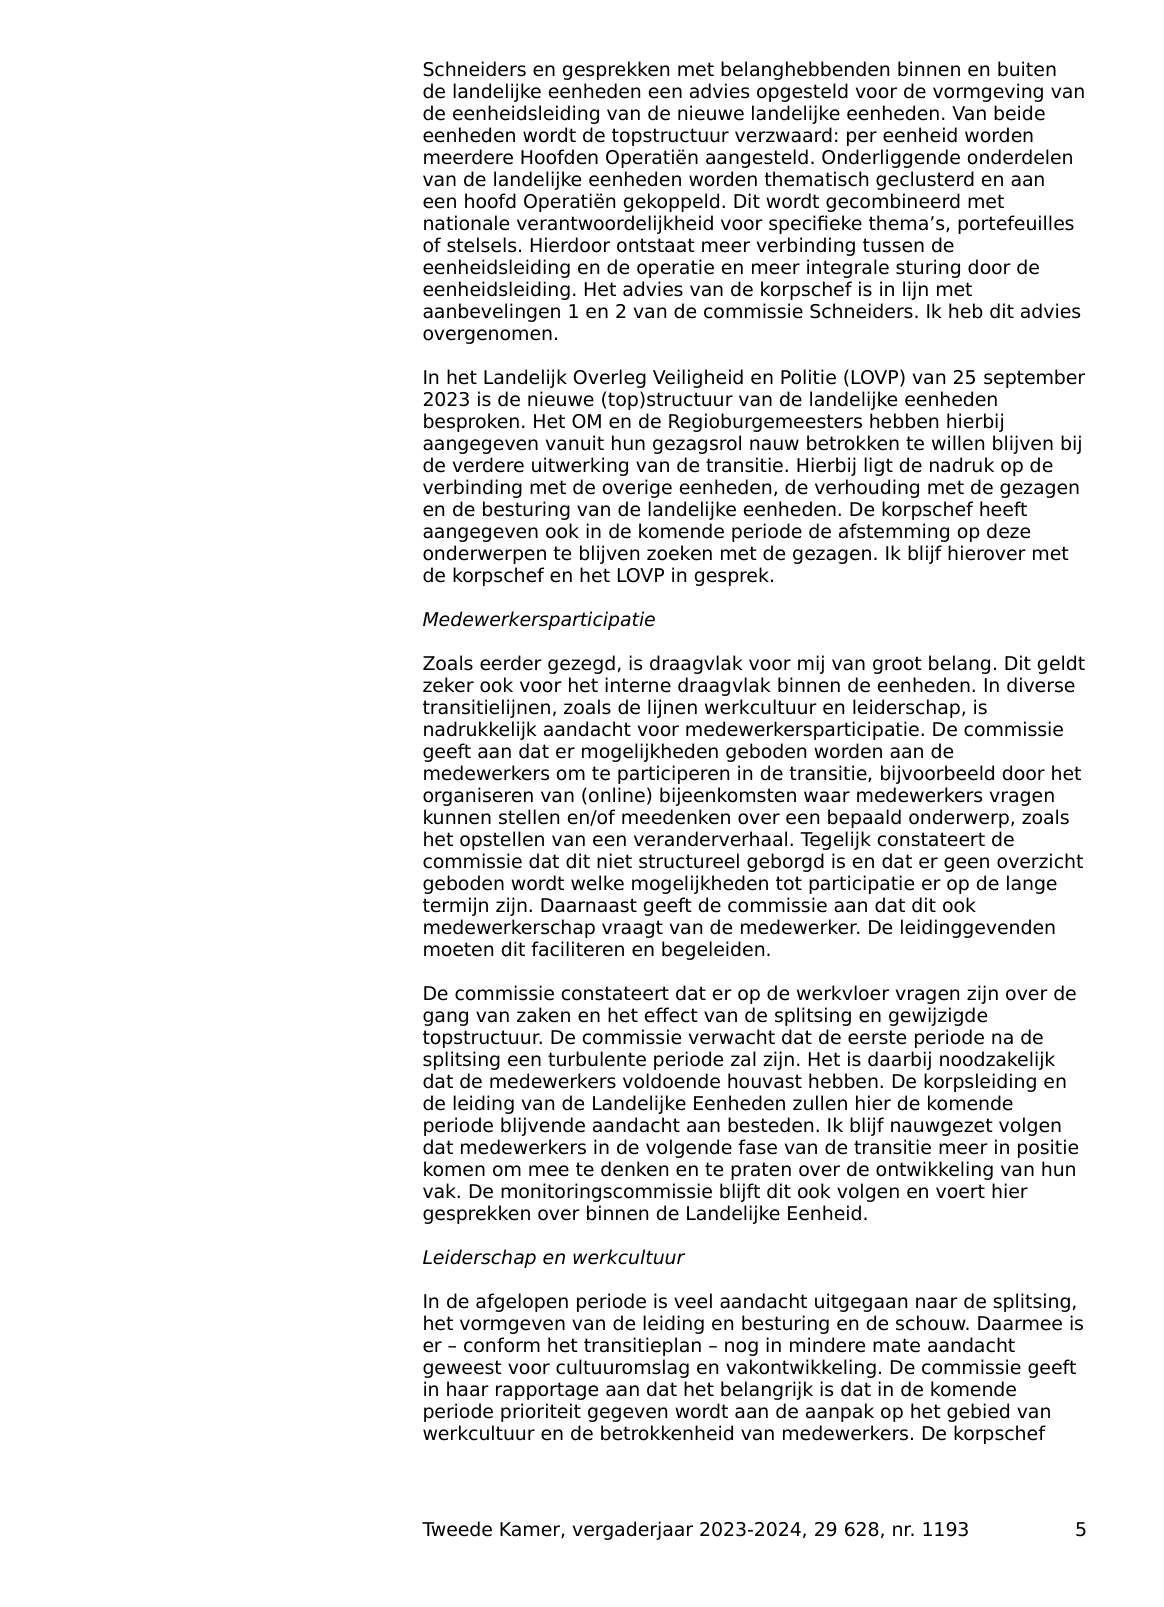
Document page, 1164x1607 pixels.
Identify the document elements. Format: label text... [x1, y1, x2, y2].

subtitle Medewerkersparticipatie [422, 609, 1087, 631]
subtitle Leiderschap en werkcultuur [422, 1247, 1087, 1269]
text Zoals eerder gezegd, is draagvlak voor mij van groot belang. Dit geldt zeker ook voor het interne draagvlak binnen de eenheden. In diverse transitielijnen, zoals de lijnen werkcultuur en leiderschap, is nadrukkelijk aandacht voor medewerkersparticipatie. De commissie geeft aan dat er mogelijkheden geboden worden aan de medewerkers om te participeren in de transitie, bijvoorbeeld door het organiseren van (online) bijeenkomsten waar medewerkers vragen kunnen stellen en/of meedenken over een bepaald onderwerp, zoals het opstellen van een veranderverhaal. Tegelijk constateert de commissie dat dit niet structureel geborgd is en dat er geen overzicht geboden wordt welke mogelijkheden tot participatie er op de lange termijn zijn. Daarnaast geeft de commissie aan dat dit ook medewerkerschap vraagt van de medewerker. De leidinggevenden moeten dit faciliteren en begeleiden. [422, 653, 1087, 961]
text In het Landelijk Overleg Veiligheid en Politie (LOVP) van 25 september 2023 is de nieuwe (top)structuur van de landelijke eenheden besproken. Het OM en de Regioburgemeesters hebben hierbij aangegeven vanuit hun gezagsrol nauw betrokken te willen blijven bij de verdere uitwerking van de transitie. Hierbij ligt de nadruk op de verbinding met de overige eenheden, de verhouding met de gezagen en de besturing van de landelijke eenheden. De korpschef heeft aangegeven ook in de komende periode de afstemming op deze onderwerpen te blijven zoeken met de gezagen. Ik blijf hierover met de korpschef en het LOVP in gesprek. [422, 367, 1087, 587]
text In de afgelopen periode is veel aandacht uitgegaan naar de splitsing, het vormgeven van de leiding en besturing en de schouw. Daarmee is er – conform het transitieplan – nog in mindere mate aandacht geweest voor cultuuromslag en vakontwikkeling. De commissie geeft in haar rapportage aan dat het belangrijk is dat in de komende periode prioriteit gegeven wordt aan de aanpak op het gebied van werkcultuur en de betrokkenheid van medewerkers. De korpschef [422, 1291, 1087, 1445]
text De commissie constateert dat er op de werkvloer vragen zijn over de gang van zaken en het effect van de splitsing en gewijzigde topstructuur. De commissie verwacht dat de eerste periode na de splitsing een turbulente periode zal zijn. Het is daarbij noodzakelijk dat de medewerkers voldoende houvast hebben. De korpsleiding en de leiding van de Landelijke Eenheden zullen hier de komende periode blijvende aandacht aan besteden. Ik blijf nauwgezet volgen dat medewerkers in de volgende fase van de transitie meer in positie komen om mee te denken en te praten over de ontwikkeling van hun vak. De monitoringscommissie blijft dit ook volgen en voert hier gesprekken over binnen de Landelijke Eenheid. [422, 983, 1087, 1225]
text Schneiders en gesprekken met belanghebbenden binnen en buiten de landelijke eenheden een advies opgesteld voor de vormgeving van de eenheidsleiding van de nieuwe landelijke eenheden. Van beide eenheden wordt de topstructuur verzwaard: per eenheid worden meerdere Hoofden Operatiën aangesteld. Onderliggende onderdelen van de landelijke eenheden worden thematisch geclusterd en aan een hoofd Operatiën gekoppeld. Dit wordt gecombineerd met nationale verantwoordelijkheid voor specifieke thema’s, portefeuilles of stelsels. Hierdoor ontstaat meer verbinding tussen de eenheidsleiding en de operatie en meer integrale sturing door de eenheidsleiding. Het advies van de korpschef is in lijn met aanbevelingen 1 en 2 van de commissie Schneiders. Ik heb dit advies overgenomen. [422, 59, 1087, 345]
